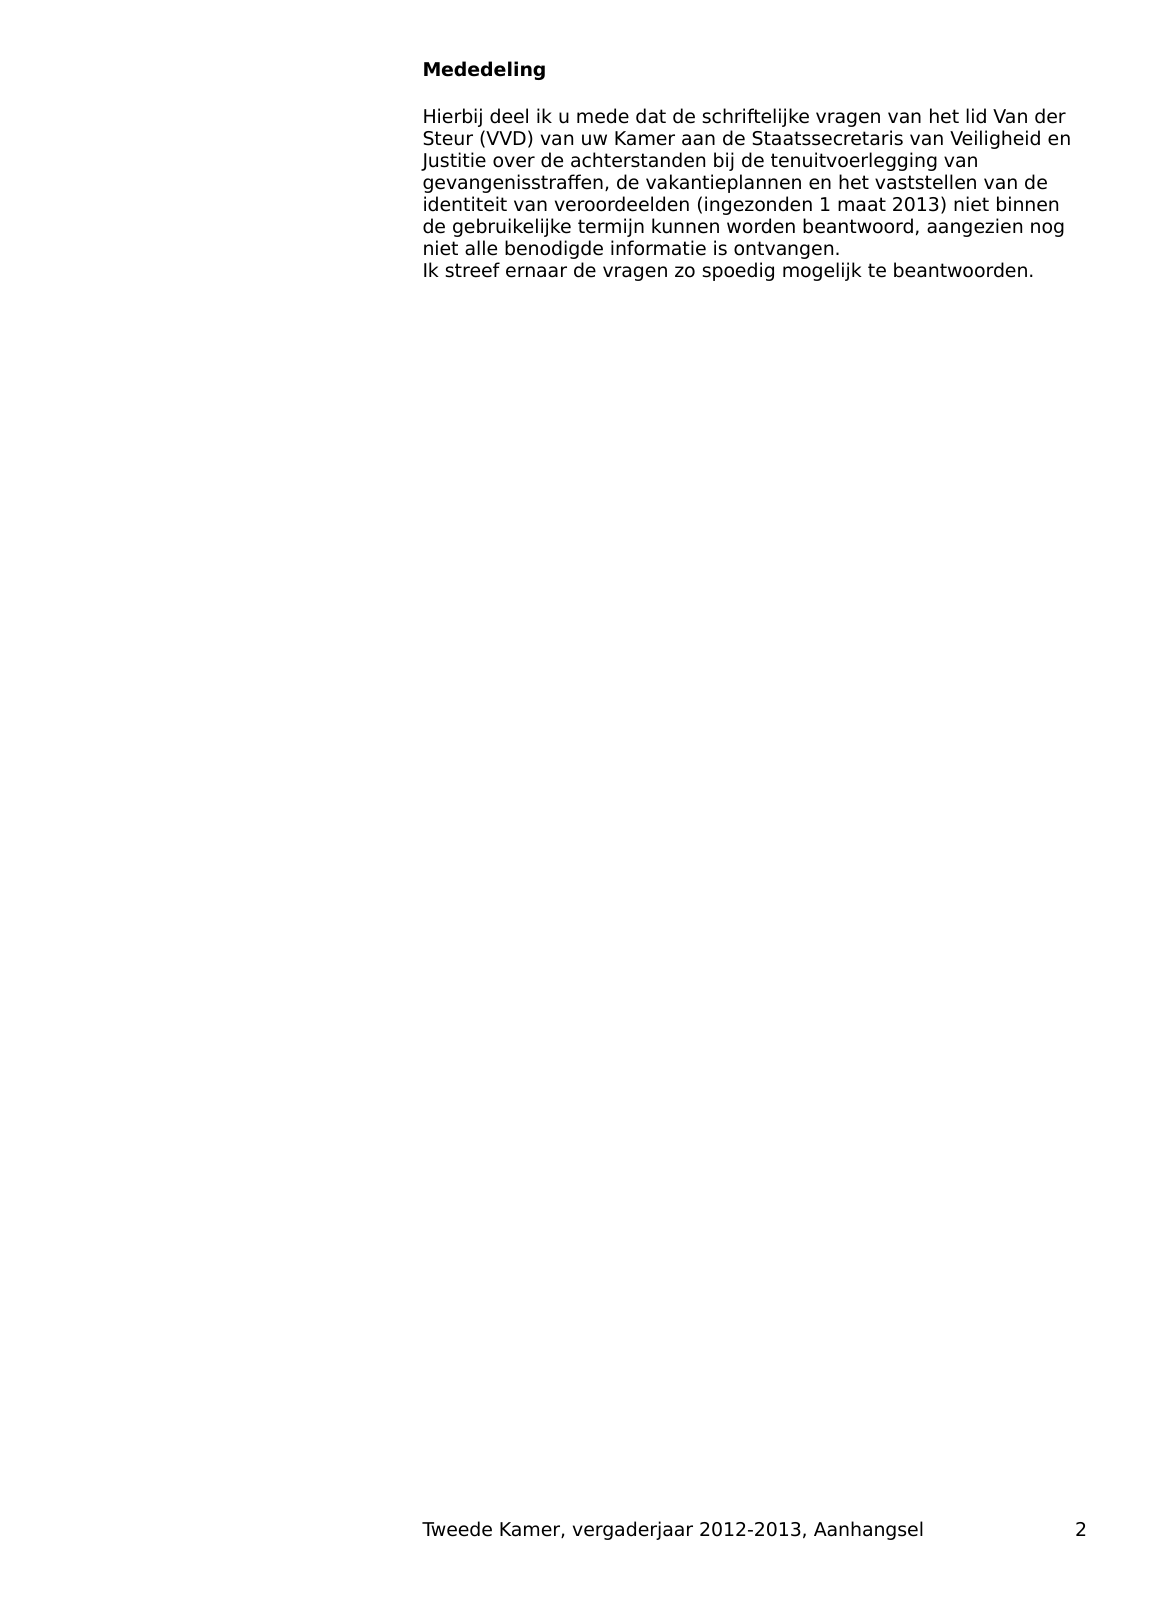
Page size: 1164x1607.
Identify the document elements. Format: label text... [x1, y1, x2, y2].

text Ik streef ernaar de vragen zo spoedig mogelijk te beantwoorden. [422, 260, 1087, 282]
subtitle Mededeling [422, 59, 1087, 81]
text Hierbij deel ik u mede dat de schriftelijke vragen van het lid Van der Steur (VVD) van uw Kamer aan de Staatssecretaris van Veiligheid en Justitie over de achterstanden bij de tenuitvoerlegging van gevangenisstraffen, de vakantieplannen en het vaststellen van de identiteit van veroordeelden (ingezonden 1 maat 2013) niet binnen de gebruikelijke termijn kunnen worden beantwoord, aangezien nog niet alle benodigde informatie is ontvangen. [422, 106, 1087, 260]
